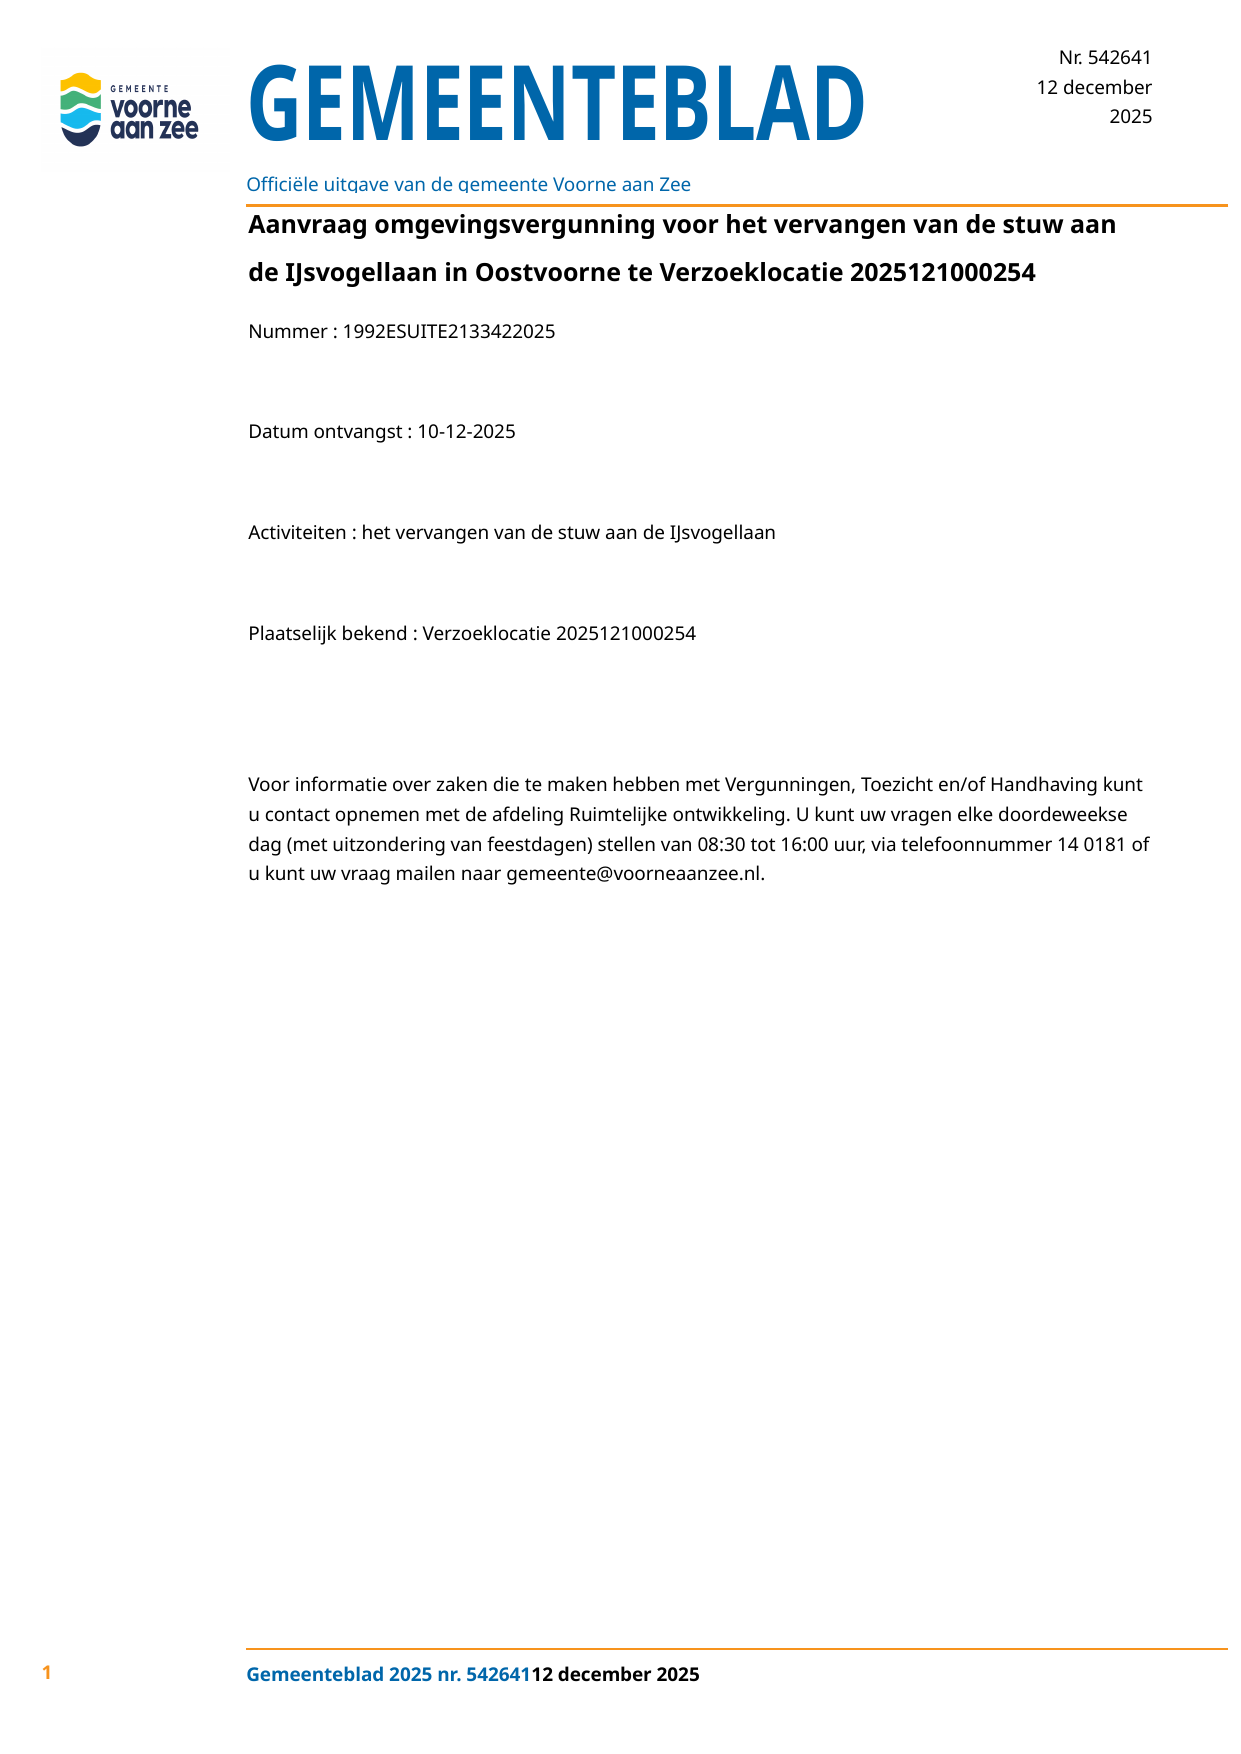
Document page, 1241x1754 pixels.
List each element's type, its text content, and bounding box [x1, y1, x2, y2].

text Aanvraag omgevingsvergunning voor het vervangen van de stuw aan de IJsvogellaan in Oostvoorne te Verzoeklocatie 2025121000254 [248, 207, 1152, 288]
text Datum ontvangst : 10-12-2025 [248, 419, 1152, 444]
text Plaatselijk bekend : Verzoeklocatie 2025121000254 [248, 620, 1152, 646]
picture [41, 47, 231, 172]
text Nummer : 1992ESUITE2133422025 [248, 318, 1152, 344]
text Activiteiten : het vervangen van de stuw aan de IJsvogellaan [248, 519, 1152, 545]
text Voor informatie over zaken die te maken hebben met Vergunningen, Toezicht en/of Handhaving kunt u contact opnemen met de afdeling Ruimtelijke ontwikkeling. U kunt uw vragen elke doordeweekse dag (met uitzondering van feestdagen) stellen van 08:30 tot 16:00 uur, via telefoonnummer 14 0181 of u kunt uw vraag mailen naar gemeente@voorneaanzee.nl. [248, 772, 1152, 886]
